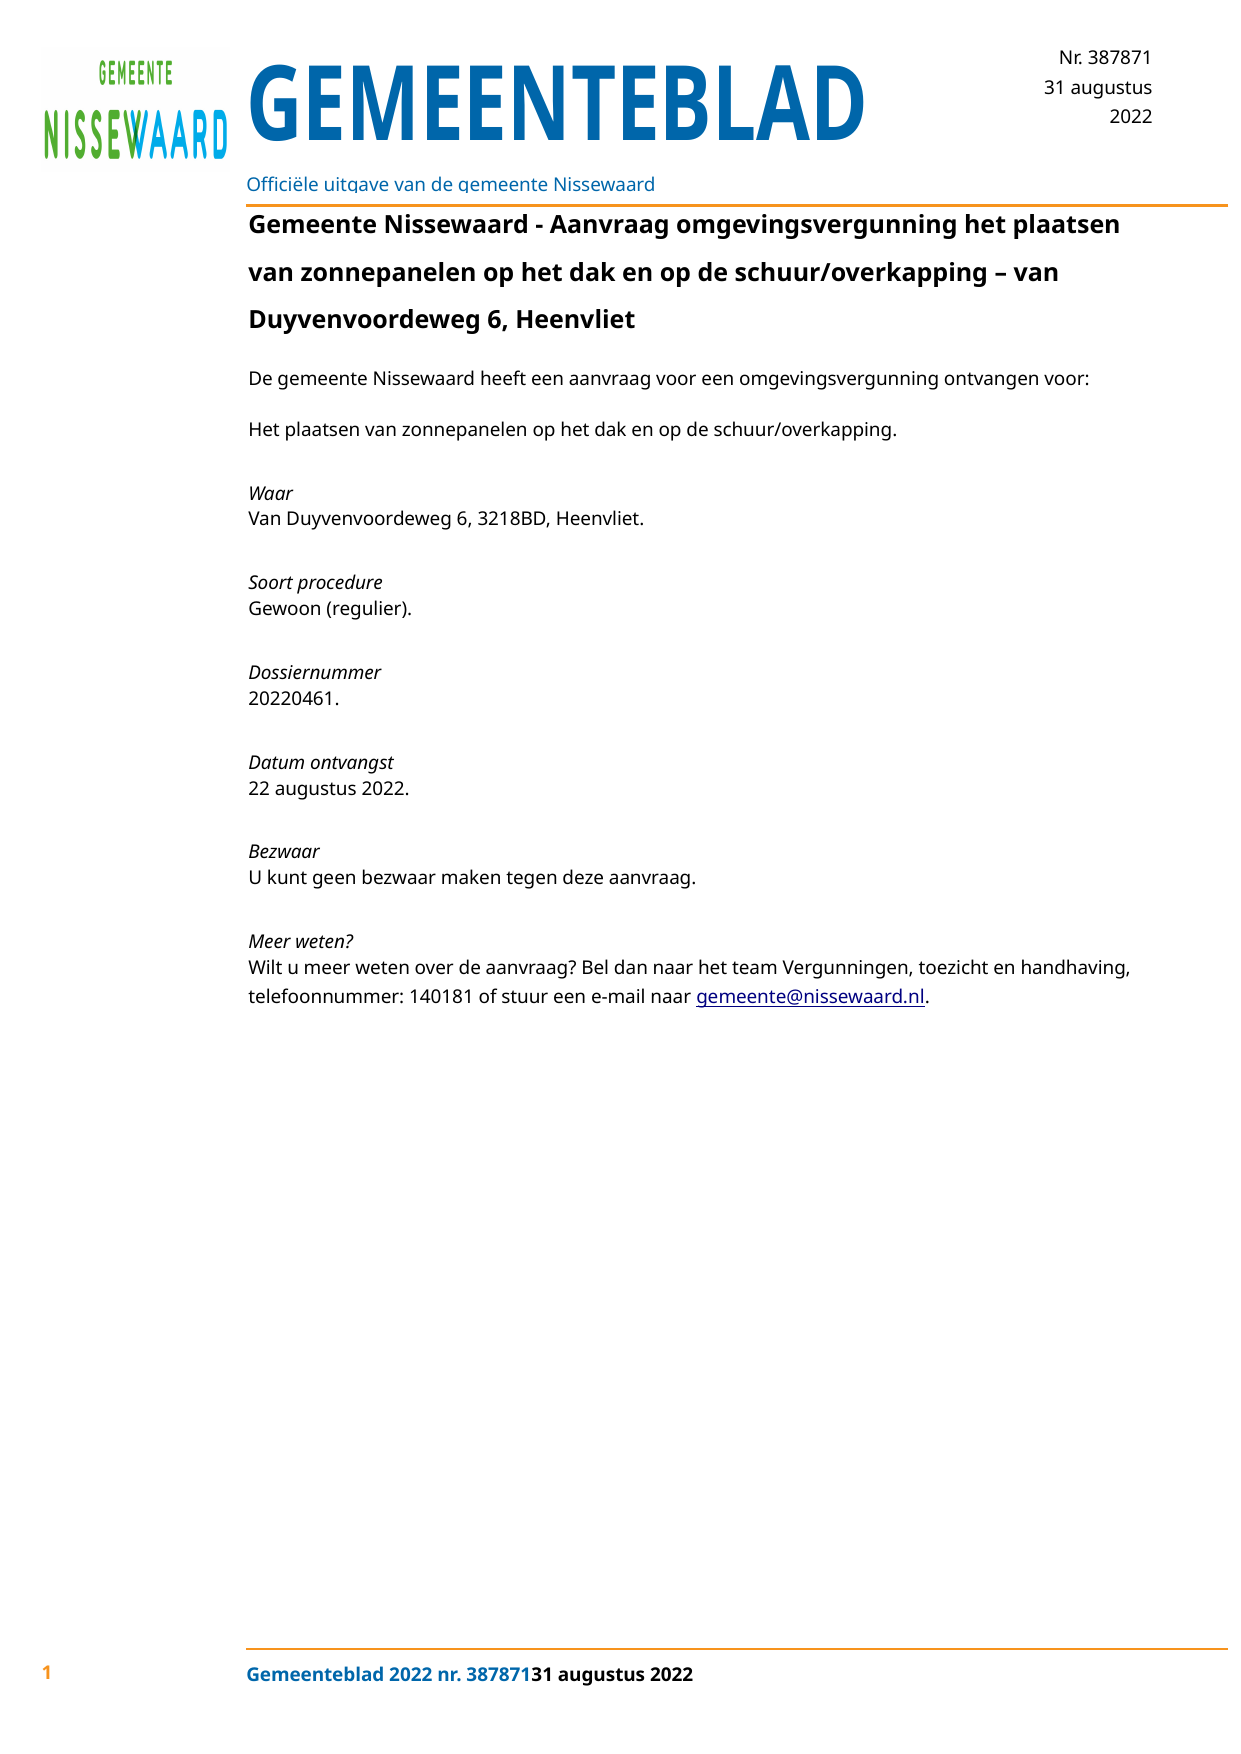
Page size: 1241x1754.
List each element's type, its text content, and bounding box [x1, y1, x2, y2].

text Gemeente Nissewaard - Aanvraag omgevingsvergunning het plaatsen van zonnepanelen op het dak en op de schuur/overkapping – van Duyvenvoordeweg 6, Heenvliet [248, 207, 1152, 336]
text Wilt u meer weten over de aanvraag? Bel dan naar het team Vergunningen, toezicht en handhaving, telefoonnummer: 140181 of stuur een e-mail naar gemeente@nissewaard.nl. [248, 954, 1152, 1009]
picture [41, 47, 231, 172]
text Het plaatsen van zonnepanelen op het dak en op de schuur/overkapping. [248, 416, 1152, 442]
text Van Duyvenvoordeweg 6, 3218BD, Heenvliet. [248, 506, 1152, 531]
text Meer weten? [248, 928, 1152, 954]
text Dossiernummer [248, 659, 1152, 685]
text U kunt geen bezwaar maken tegen deze aanvraag. [248, 864, 1152, 890]
text Datum ontvangst [248, 749, 1152, 775]
text Waar [248, 480, 1152, 506]
text Soort procedure [248, 569, 1152, 595]
text 22 augustus 2022. [248, 775, 1152, 800]
text Gewoon (regulier). [248, 595, 1152, 621]
text Bezwaar [248, 839, 1152, 864]
text De gemeente Nissewaard heeft een aanvraag voor een omgevingsvergunning ontvangen voor: [248, 366, 1152, 391]
text 20220461. [248, 685, 1152, 711]
